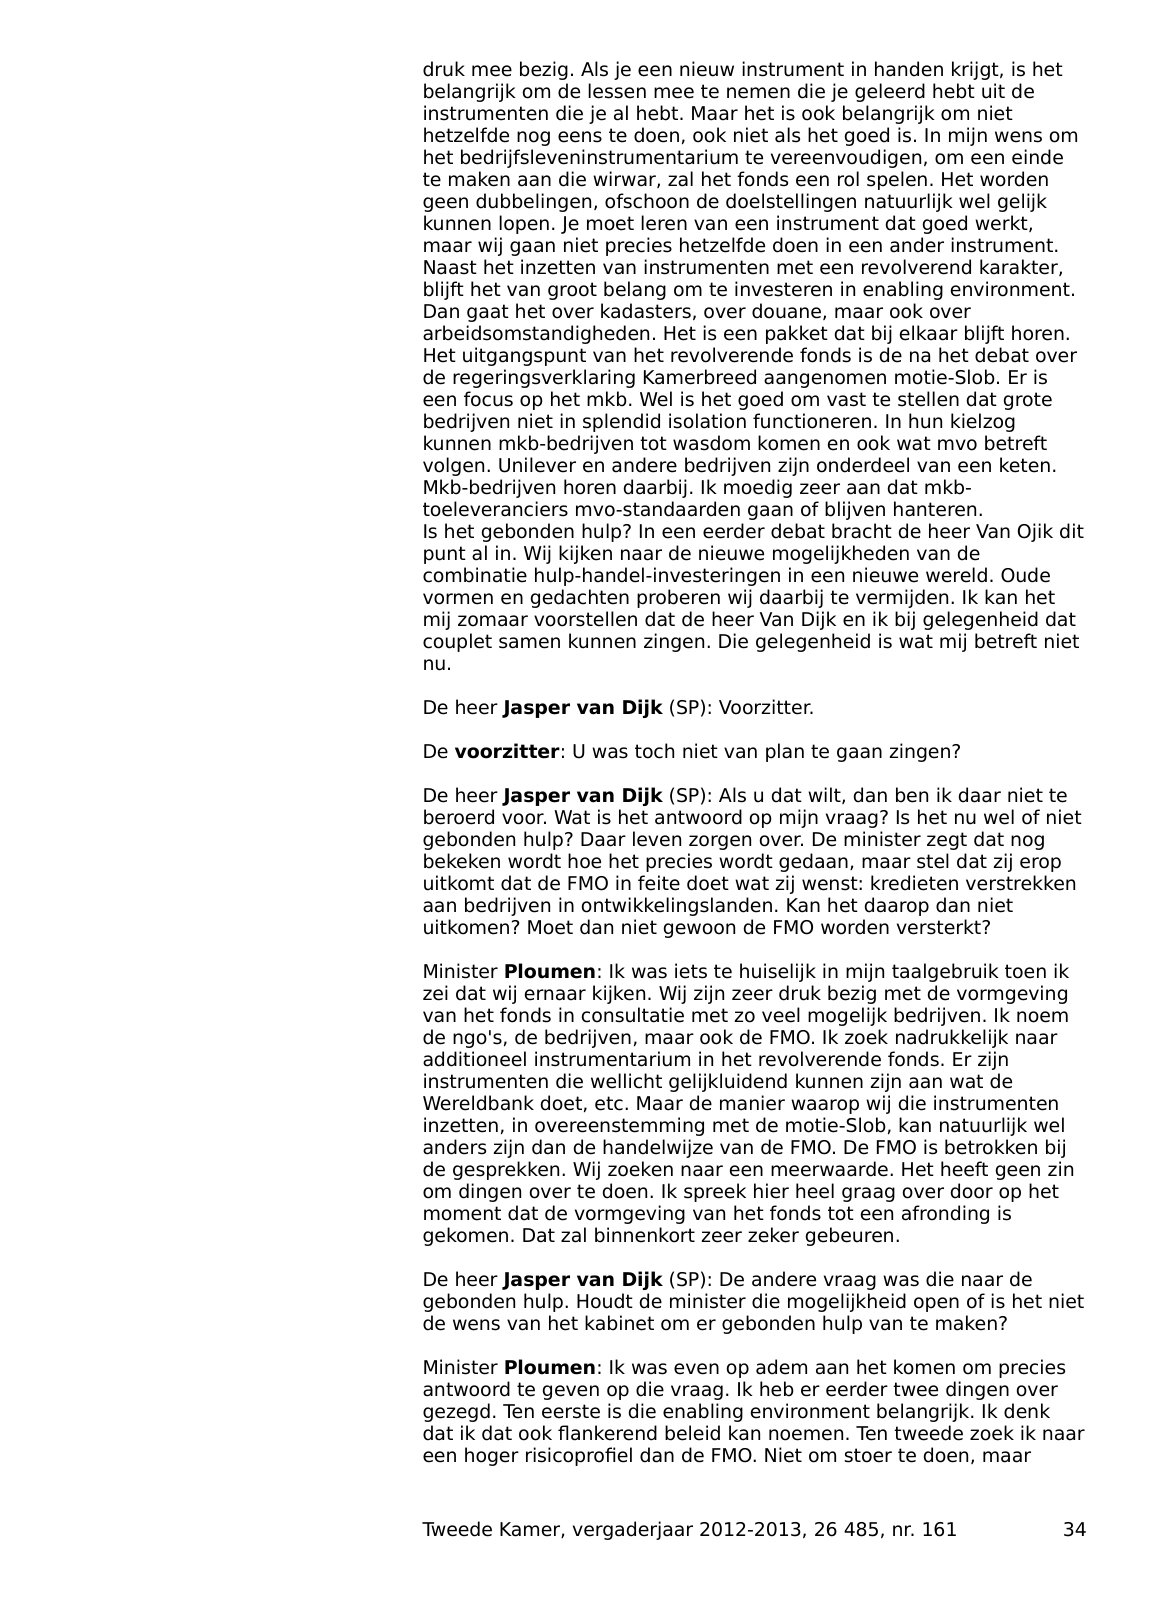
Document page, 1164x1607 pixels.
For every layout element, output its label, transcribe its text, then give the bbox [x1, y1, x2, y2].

text De heer Jasper van Dijk (SP): Voorzitter. [422, 697, 1087, 719]
text De heer Jasper van Dijk (SP): De andere vraag was die naar de gebonden hulp. Houdt de minister die mogelijkheid open of is het niet de wens van het kabinet om er gebonden hulp van te maken? [422, 1269, 1087, 1335]
text Minister Ploumen: Ik was even op adem aan het komen om precies antwoord te geven op die vraag. Ik heb er eerder twee dingen over gezegd. Ten eerste is die enabling environment belangrijk. Ik denk dat ik dat ook flankerend beleid kan noemen. Ten tweede zoek ik naar een hoger risicoprofiel dan de FMO. Niet om stoer te doen, maar [422, 1357, 1087, 1467]
text De heer Jasper van Dijk (SP): Als u dat wilt, dan ben ik daar niet te beroerd voor. Wat is het antwoord op mijn vraag? Is het nu wel of niet gebonden hulp? Daar leven zorgen over. De minister zegt dat nog bekeken wordt hoe het precies wordt gedaan, maar stel dat zij erop uitkomt dat de FMO in feite doet wat zij wenst: kredieten verstrekken aan bedrijven in ontwikkelingslanden. Kan het daarop dan niet uitkomen? Moet dan niet gewoon de FMO worden versterkt? [422, 785, 1087, 939]
text Minister Ploumen: Ik was iets te huiselijk in mijn taalgebruik toen ik zei dat wij ernaar kijken. Wij zijn zeer druk bezig met de vormgeving van het fonds in consultatie met zo veel mogelijk bedrijven. Ik noem de ngo's, de bedrijven, maar ook de FMO. Ik zoek nadrukkelijk naar additioneel instrumentarium in het revolverende fonds. Er zijn instrumenten die wellicht gelijkluidend kunnen zijn aan wat de Wereldbank doet, etc. Maar de manier waarop wij die instrumenten inzetten, in overeenstemming met de motie-Slob, kan natuurlijk wel anders zijn dan de handelwijze van de FMO. De FMO is betrokken bij de gesprekken. Wij zoeken naar een meerwaarde. Het heeft geen zin om dingen over te doen. Ik spreek hier heel graag over door op het moment dat de vormgeving van het fonds tot een afronding is gekomen. Dat zal binnenkort zeer zeker gebeuren. [422, 961, 1087, 1247]
text Is het gebonden hulp? In een eerder debat bracht de heer Van Ojik dit punt al in. Wij kijken naar de nieuwe mogelijkheden van de combinatie hulp-handel-investeringen in een nieuwe wereld. Oude vormen en gedachten proberen wij daarbij te vermijden. Ik kan het mij zomaar voorstellen dat de heer Van Dijk en ik bij gelegenheid dat couplet samen kunnen zingen. Die gelegenheid is wat mij betreft niet nu. [422, 521, 1087, 674]
text druk mee bezig. Als je een nieuw instrument in handen krijgt, is het belangrijk om de lessen mee te nemen die je geleerd hebt uit de instrumenten die je al hebt. Maar het is ook belangrijk om niet hetzelfde nog eens te doen, ook niet als het goed is. In mijn wens om het bedrijfsleveninstrumentarium te vereenvoudigen, om een einde te maken aan die wirwar, zal het fonds een rol spelen. Het worden geen dubbelingen, ofschoon de doelstellingen natuurlijk wel gelijk kunnen lopen. Je moet leren van een instrument dat goed werkt, maar wij gaan niet precies hetzelfde doen in een ander instrument. Naast het inzetten van instrumenten met een revolverend karakter, blijft het van groot belang om te investeren in enabling environment. Dan gaat het over kadasters, over douane, maar ook over arbeidsomstandigheden. Het is een pakket dat bij elkaar blijft horen. Het uitgangspunt van het revolverende fonds is de na het debat over de regeringsverklaring Kamerbreed aangenomen motie-Slob. Er is een focus op het mkb. Wel is het goed om vast te stellen dat grote bedrijven niet in splendid isolation functioneren. In hun kielzog kunnen mkb-bedrijven tot wasdom komen en ook wat mvo betreft volgen. Unilever en andere bedrijven zijn onderdeel van een keten. Mkb-bedrijven horen daarbij. Ik moedig zeer aan dat mkb-toeleveranciers mvo-standaarden gaan of blijven hanteren. [422, 59, 1087, 521]
text De voorzitter: U was toch niet van plan te gaan zingen? [422, 741, 1087, 763]
